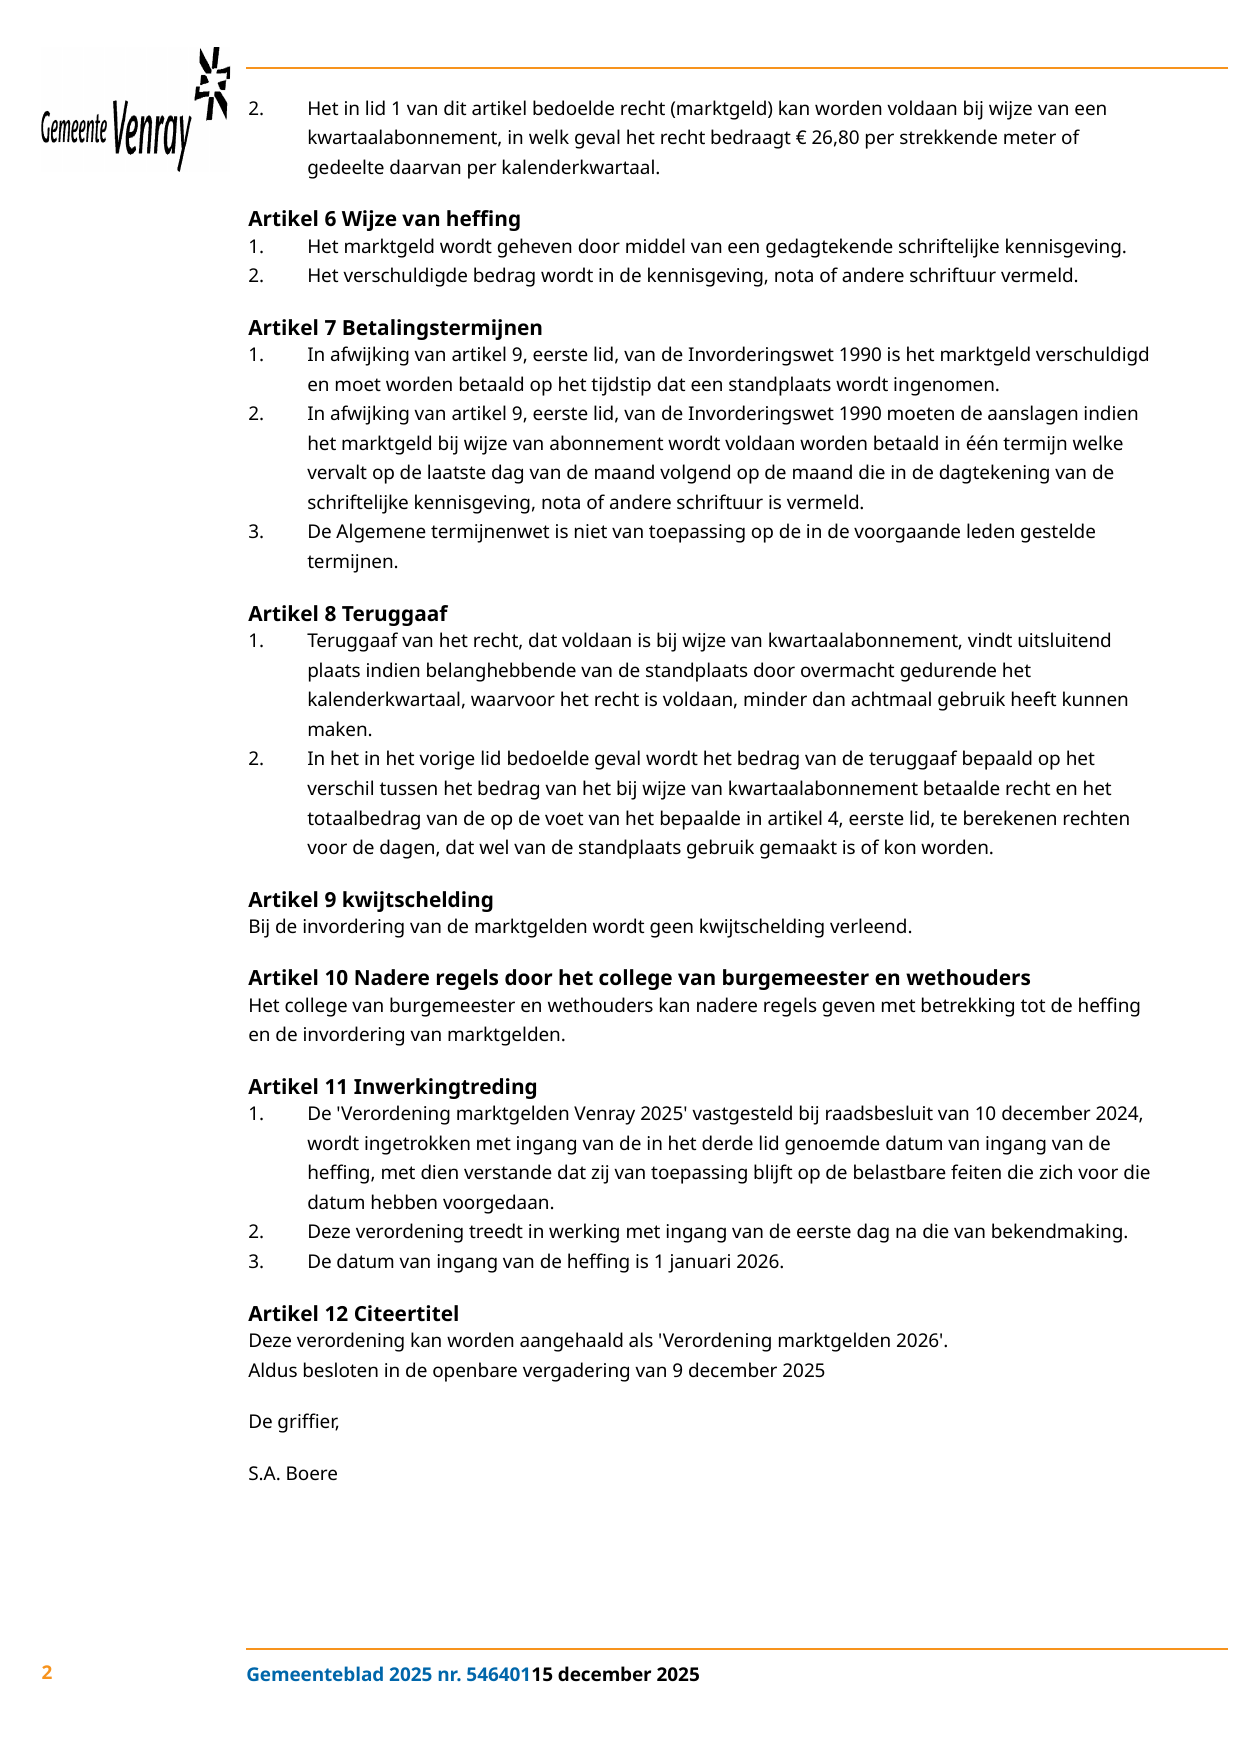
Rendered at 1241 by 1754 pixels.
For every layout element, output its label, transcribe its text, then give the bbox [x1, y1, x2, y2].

text Artikel 9 kwijtschelding [248, 885, 1152, 913]
text Aldus besloten in de openbare vergadering van 9 december 2025 [248, 1357, 1152, 1382]
list In afwijking van artikel 9, eerste lid, van de Invorderingswet 1990 moeten de aanslagen indien het marktgeld bij wijze van abonnement wordt voldaan worden betaald in één termijn welke vervalt op de laatste dag van de maand volgend op de maand die in de dagtekening van de schriftelijke kennisgeving, nota of andere schriftuur is vermeld. [248, 400, 1152, 515]
text Het college van burgemeester en wethouders kan nadere regels geven met betrekking tot de heffing en de invordering van marktgelden. [248, 992, 1152, 1047]
list Het in lid 1 van dit artikel bedoelde recht (marktgeld) kan worden voldaan bij wijze van een kwartaalabonnement, in welk geval het recht bedraagt € 26,80 per strekkende meter of gedeelte daarvan per kalenderkwartaal. [248, 95, 1152, 180]
text Deze verordening kan worden aangehaald als 'Verordening marktgelden 2026'. [248, 1327, 1152, 1353]
list Het verschuldigde bedrag wordt in de kennisgeving, nota of andere schriftuur vermeld. [248, 262, 1152, 288]
list De Algemene termijnenwet is niet van toepassing op de in de voorgaande leden gestelde termijnen. [248, 519, 1152, 574]
list In het in het vorige lid bedoelde geval wordt het bedrag van de teruggaaf bepaald op het verschil tussen het bedrag van het bij wijze van kwartaalabonnement betaalde recht en het totaalbedrag van de op de voet van het bepaalde in artikel 4, eerste lid, te berekenen rechten voor de dagen, dat wel van de standplaats gebruik gemaakt is of kon worden. [248, 746, 1152, 860]
text Artikel 12 Citeertitel [248, 1299, 1152, 1327]
list Deze verordening treedt in werking met ingang van de eerste dag na die van bekendmaking. [248, 1219, 1152, 1244]
text Artikel 11 Inwerkingtreding [248, 1072, 1152, 1100]
picture [41, 47, 231, 172]
text Artikel 6 Wijze van heffing [248, 204, 1152, 233]
text Artikel 8 Teruggaaf [248, 599, 1152, 627]
list De 'Verordening marktgelden Venray 2025' vastgesteld bij raadsbesluit van 10 december 2024, wordt ingetrokken met ingang van de in het derde lid genoemde datum van ingang van de heffing, met dien verstande dat zij van toepassing blijft op de belastbare feiten die zich voor die datum hebben voorgedaan. [248, 1100, 1152, 1215]
list Het marktgeld wordt geheven door middel van een gedagtekende schriftelijke kennisgeving. [248, 233, 1152, 258]
text De griffier, [248, 1408, 1152, 1434]
text Artikel 10 Nadere regels door het college van burgemeester en wethouders [248, 963, 1152, 992]
list De datum van ingang van de heffing is 1 januari 2026. [248, 1248, 1152, 1274]
text Artikel 7 Betalingstermijnen [248, 313, 1152, 341]
text S.A. Boere [248, 1460, 1152, 1485]
list In afwijking van artikel 9, eerste lid, van de Invorderingswet 1990 is het marktgeld verschuldigd en moet worden betaald op het tijdstip dat een standplaats wordt ingenomen. [248, 341, 1152, 397]
text Bij de invordering van de marktgelden wordt geen kwijtschelding verleend. [248, 913, 1152, 939]
list Teruggaaf van het recht, dat voldaan is bij wijze van kwartaalabonnement, vindt uitsluitend plaats indien belanghebbende van de standplaats door overmacht gedurende het kalenderkwartaal, waarvoor het recht is voldaan, minder dan achtmaal gebruik heeft kunnen maken. [248, 627, 1152, 742]
